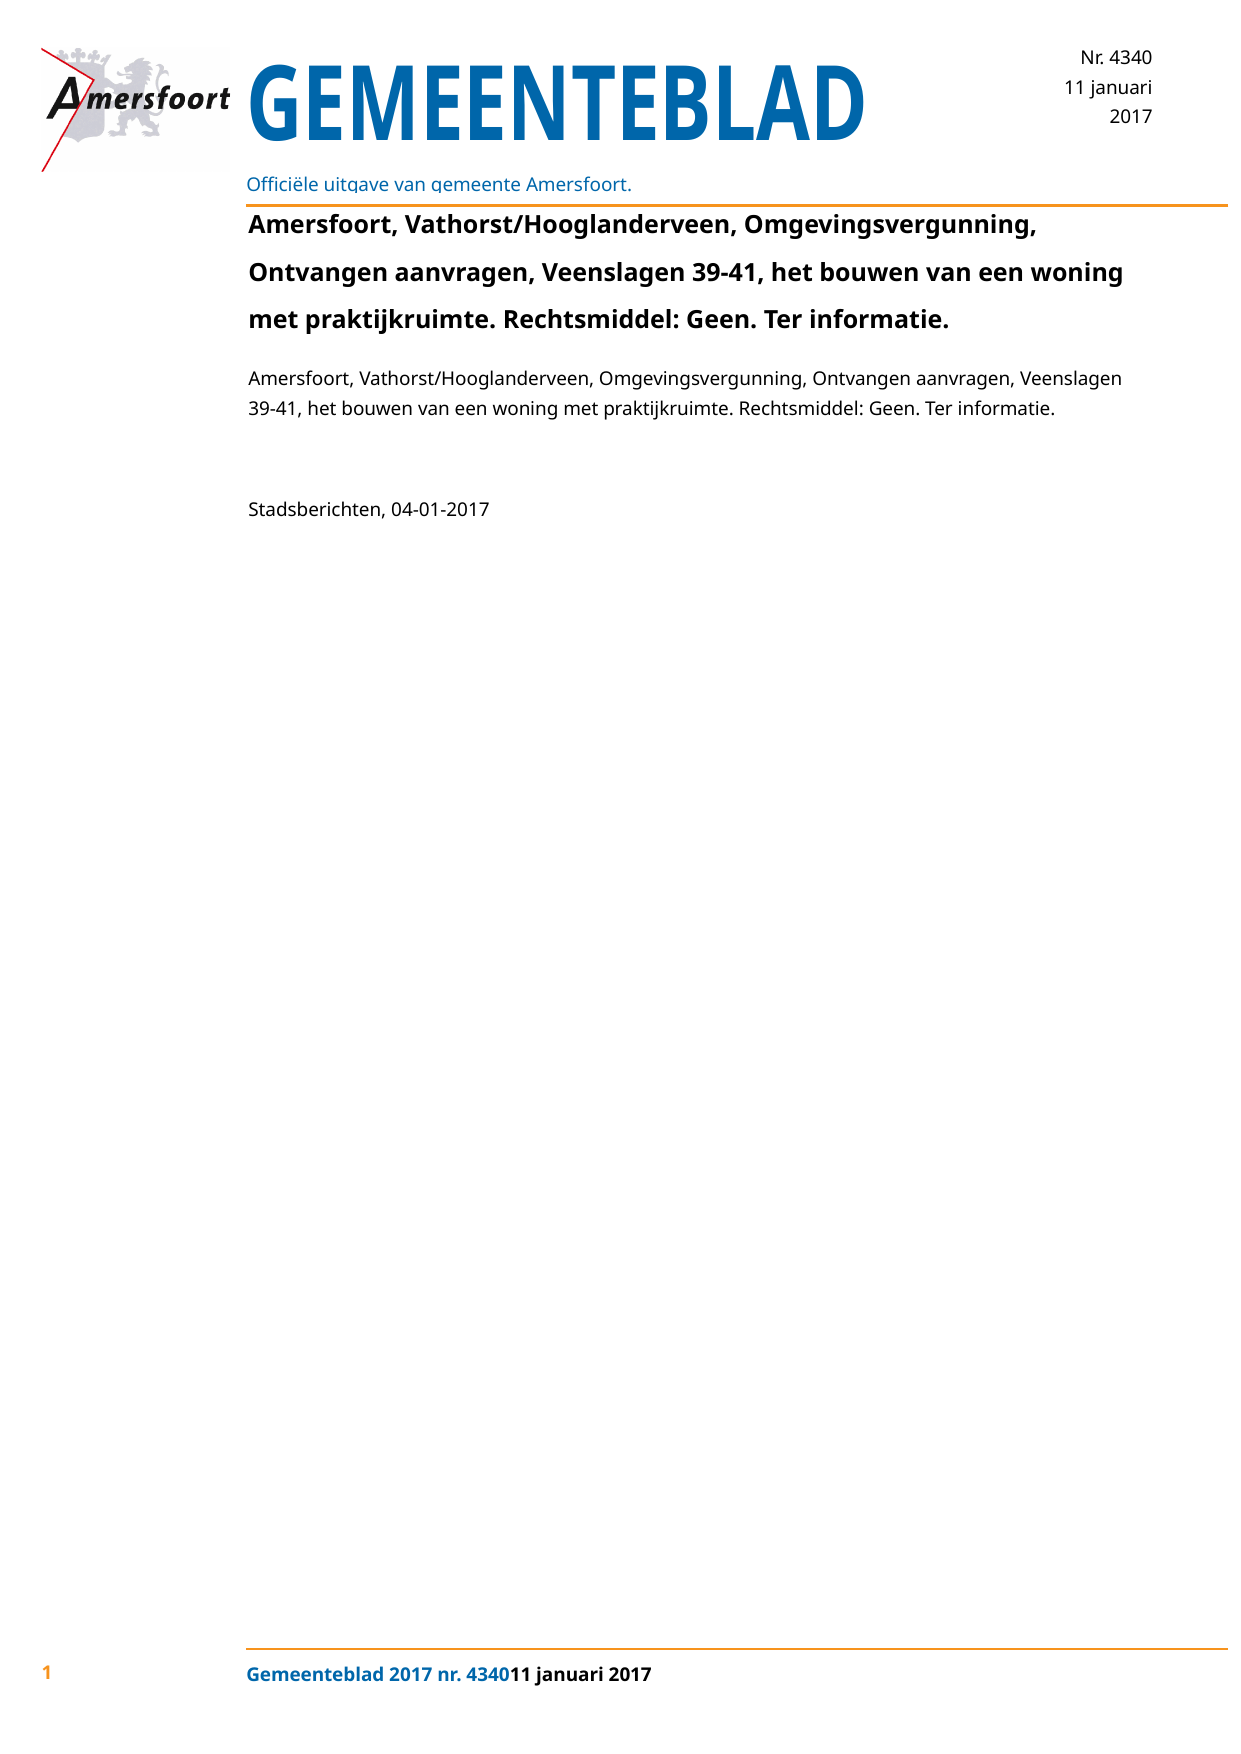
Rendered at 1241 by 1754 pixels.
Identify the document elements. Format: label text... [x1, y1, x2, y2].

text Amersfoort, Vathorst/Hooglanderveen, Omgevingsvergunning, Ontvangen aanvragen, Veenslagen 39-41, het bouwen van een woning met praktijkruimte. Rechtsmiddel: Geen. Ter informatie. [248, 366, 1152, 421]
text Amersfoort, Vathorst/Hooglanderveen, Omgevingsvergunning, Ontvangen aanvragen, Veenslagen 39-41, het bouwen van een woning met praktijkruimte. Rechtsmiddel: Geen. Ter informatie. [248, 207, 1152, 336]
text Stadsberichten, 04-01-2017 [248, 496, 1152, 522]
picture [41, 47, 231, 172]
